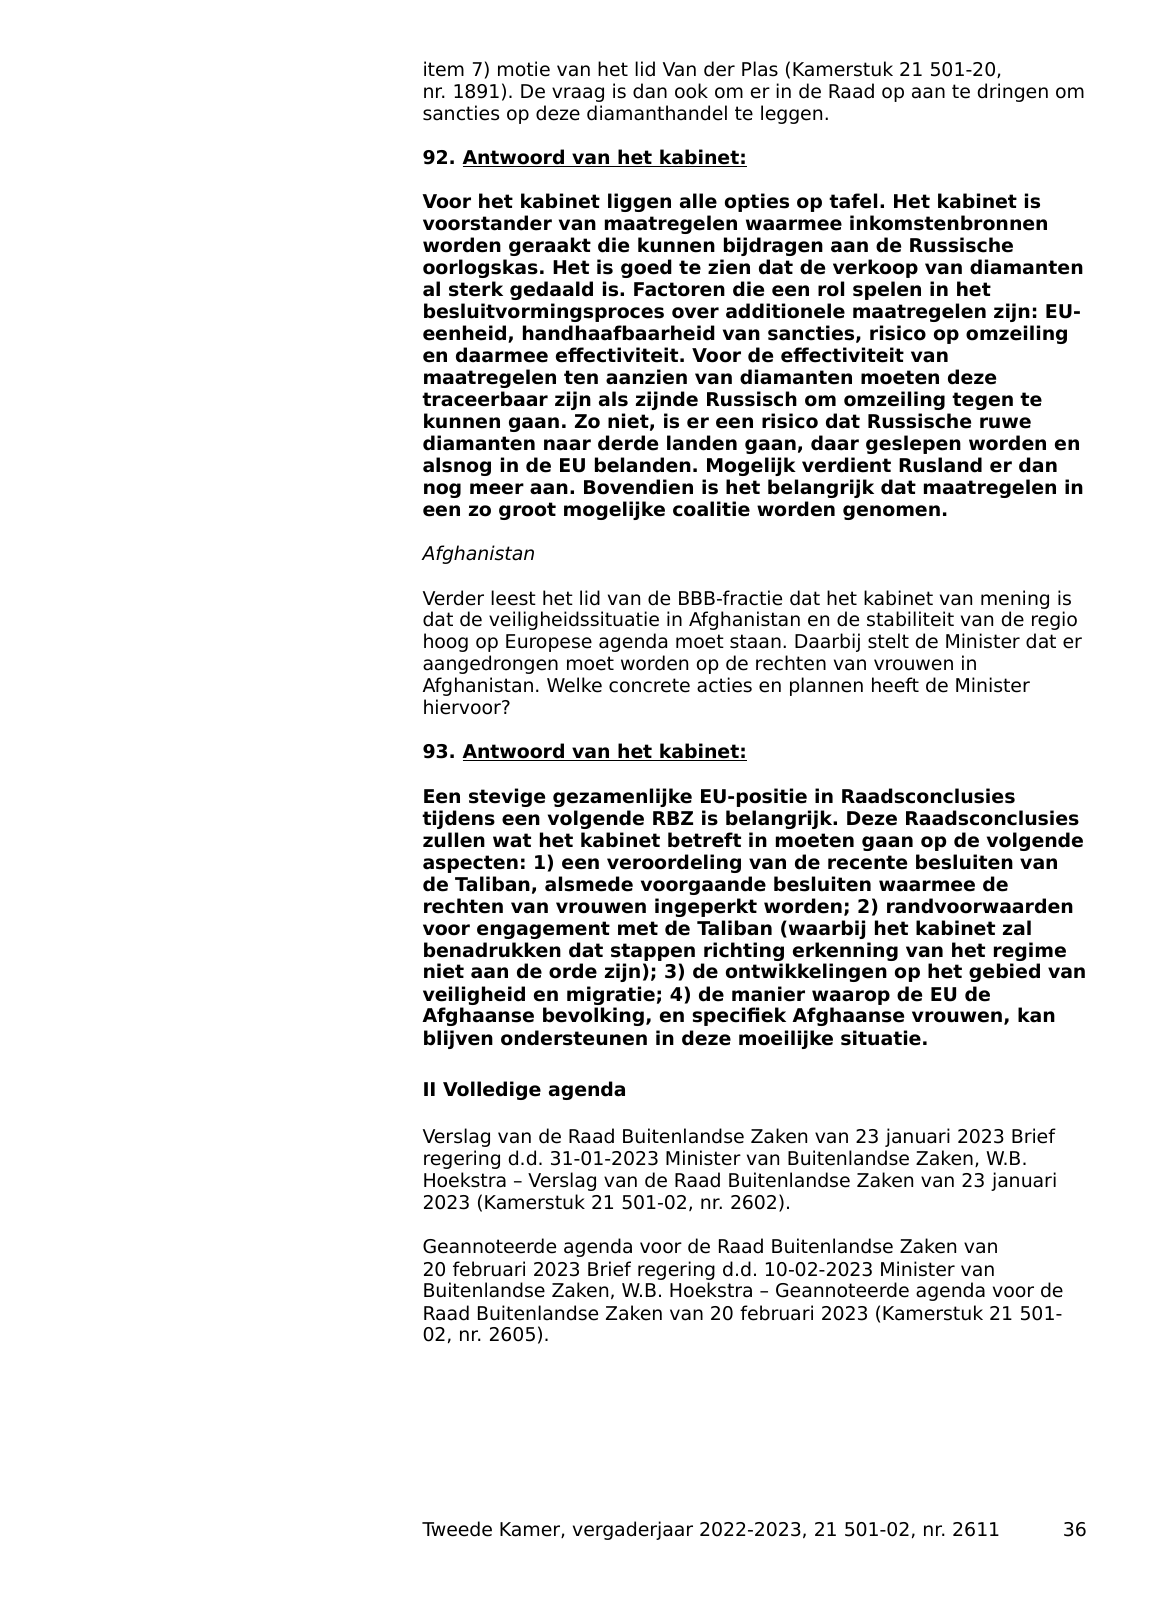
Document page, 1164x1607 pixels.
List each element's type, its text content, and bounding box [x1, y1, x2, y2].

text item 7) motie van het lid Van der Plas (Kamerstuk 21 501-20, nr. 1891). De vraag is dan ook om er in de Raad op aan te dringen om sancties op deze diamanthandel te leggen. [422, 59, 1087, 125]
text Voor het kabinet liggen alle opties op tafel. Het kabinet is voorstander van maatregelen waarmee inkomstenbronnen worden geraakt die kunnen bijdragen aan de Russische oorlogskas. Het is goed te zien dat de verkoop van diamanten al sterk gedaald is. Factoren die een rol spelen in het besluitvormingsproces over additionele maatregelen zijn: EU-eenheid, handhaafbaarheid van sancties, risico op omzeiling en daarmee effectiviteit. Voor de effectiviteit van maatregelen ten aanzien van diamanten moeten deze traceerbaar zijn als zijnde Russisch om omzeiling tegen te kunnen gaan. Zo niet, is er een risico dat Russische ruwe diamanten naar derde landen gaan, daar geslepen worden en alsnog in de EU belanden. Mogelijk verdient Rusland er dan nog meer aan. Bovendien is het belangrijk dat maatregelen in een zo groot mogelijke coalitie worden genomen. [422, 191, 1087, 521]
text Een stevige gezamenlijke EU-positie in Raadsconclusies tijdens een volgende RBZ is belangrijk. Deze Raadsconclusies zullen wat het kabinet betreft in moeten gaan op de volgende aspecten: 1) een veroordeling van de recente besluiten van de Taliban, alsmede voorgaande besluiten waarmee de rechten van vrouwen ingeperkt worden; 2) randvoorwaarden voor engagement met de Taliban (waarbij het kabinet zal benadrukken dat stappen richting erkenning van het regime niet aan de orde zijn); 3) de ontwikkelingen op het gebied van veiligheid en migratie; 4) de manier waarop de EU de Afghaanse bevolking, en specifiek Afghaanse vrouwen, kan blijven ondersteunen in deze moeilijke situatie. [422, 786, 1087, 1049]
subtitle II Volledige agenda [422, 1079, 1087, 1101]
text Verslag van de Raad Buitenlandse Zaken van 23 januari 2023 Brief regering d.d. 31-01-2023 Minister van Buitenlandse Zaken, W.B. Hoekstra – Verslag van de Raad Buitenlandse Zaken van 23 januari 2023 (Kamerstuk 21 501-02, nr. 2602). [422, 1126, 1087, 1214]
text Verder leest het lid van de BBB-fractie dat het kabinet van mening is dat de veiligheidssituatie in Afghanistan en de stabiliteit van de regio hoog op Europese agenda moet staan. Daarbij stelt de Minister dat er aangedrongen moet worden op de rechten van vrouwen in Afghanistan. Welke concrete acties en plannen heeft de Minister hiervoor? [422, 587, 1087, 719]
text 93. Antwoord van het kabinet: [422, 741, 1087, 763]
subtitle Afghanistan [422, 543, 1087, 565]
text Geannoteerde agenda voor de Raad Buitenlandse Zaken van 20 februari 2023 Brief regering d.d. 10-02-2023 Minister van Buitenlandse Zaken, W.B. Hoekstra – Geannoteerde agenda voor de Raad Buitenlandse Zaken van 20 februari 2023 (Kamerstuk 21 501-02, nr. 2605). [422, 1236, 1087, 1346]
text 92. Antwoord van het kabinet: [422, 147, 1087, 169]
